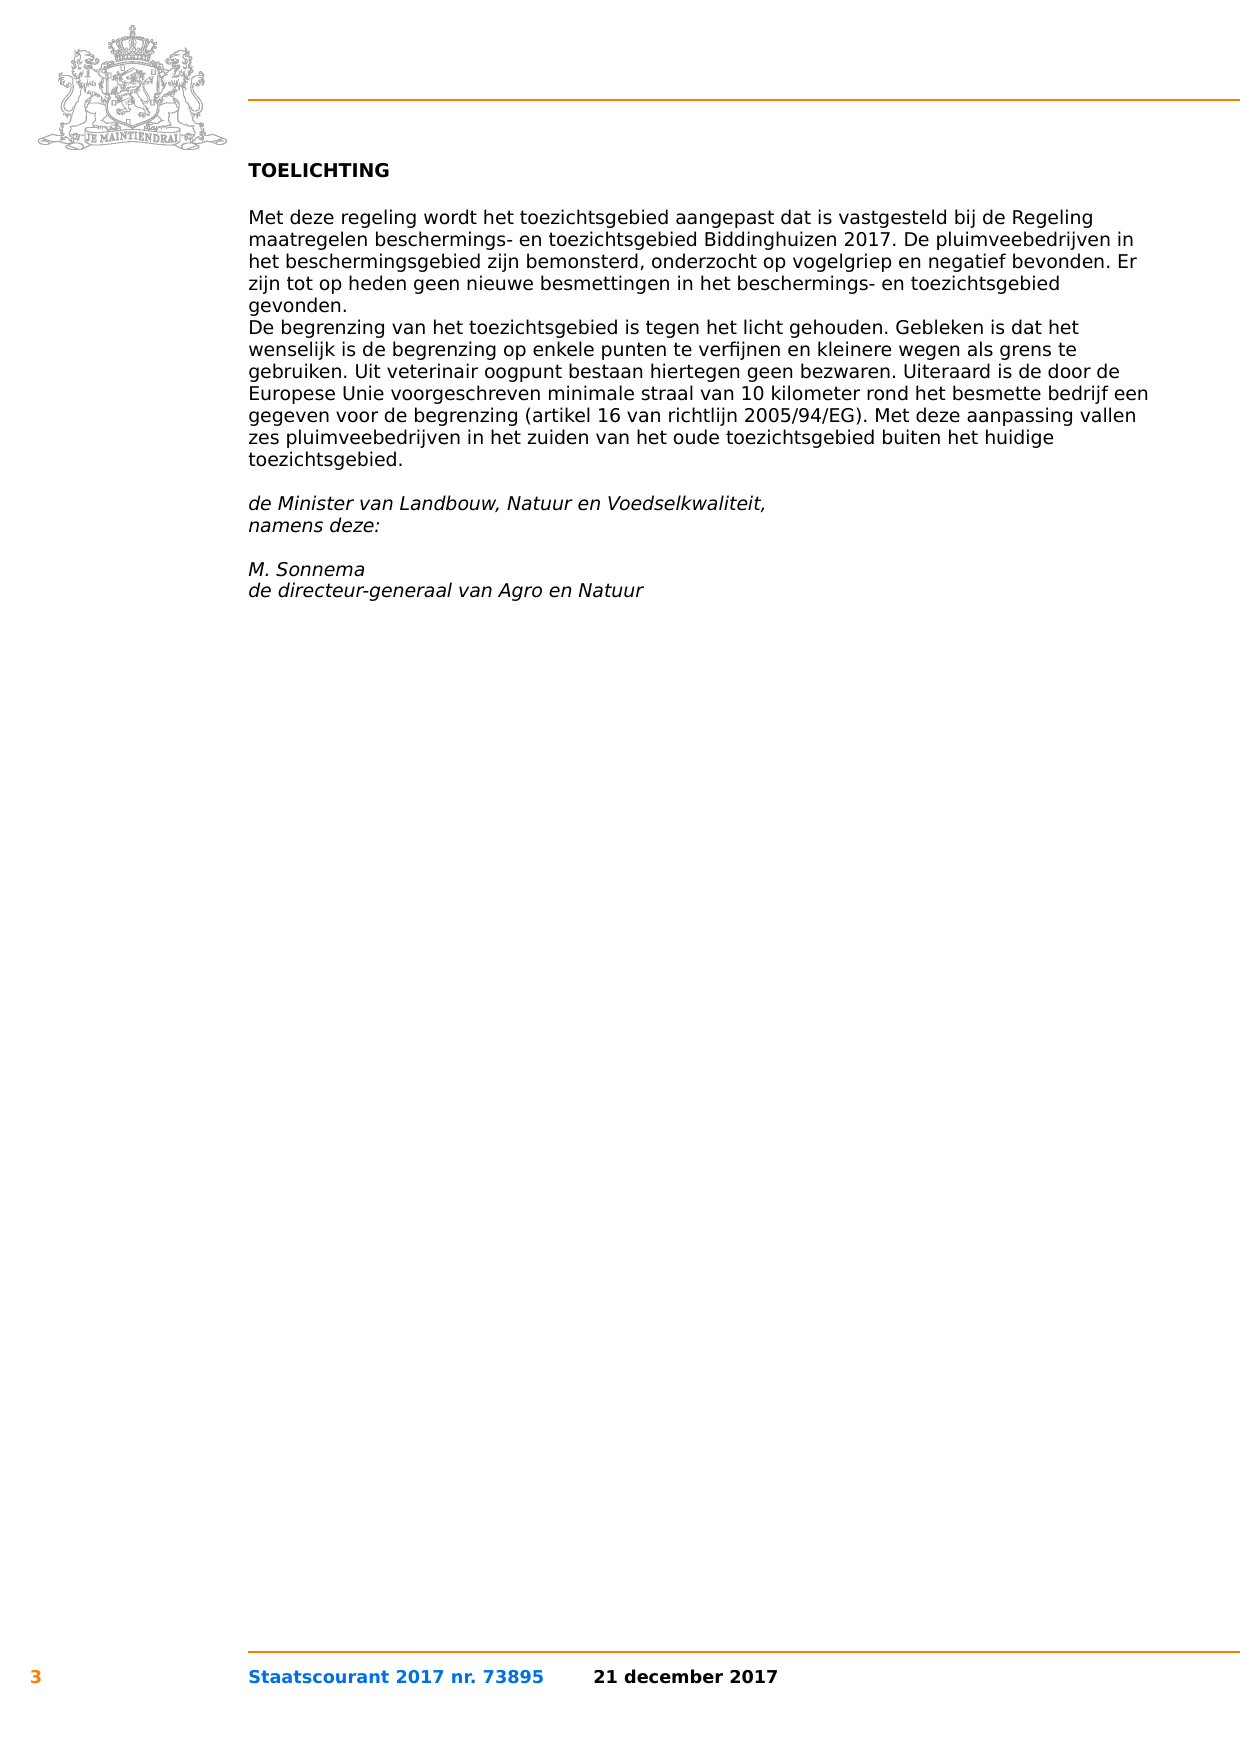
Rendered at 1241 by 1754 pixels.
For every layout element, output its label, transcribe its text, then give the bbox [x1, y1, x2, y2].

subtitle TOELICHTING [248, 160, 1163, 182]
text Met deze regeling wordt het toezichtsgebied aangepast dat is vastgesteld bij de Regeling maatregelen beschermings- en toezichtsgebied Biddinghuizen 2017. De pluimveebedrijven in het beschermingsgebied zijn bemonsterd, onderzocht op vogelgriep en negatief bevonden. Er zijn tot op heden geen nieuwe besmettingen in het beschermings- en toezichtsgebied gevonden. [248, 207, 1163, 317]
picture [38, 25, 227, 150]
text De begrenzing van het toezichtsgebied is tegen het licht gehouden. Gebleken is dat het wenselijk is de begrenzing op enkele punten te verfijnen en kleinere wegen als grens te gebruiken. Uit veterinair oogpunt bestaan hiertegen geen bezwaren. Uiteraard is de door de Europese Unie voorgeschreven minimale straal van 10 kilometer rond het besmette bedrijf een gegeven voor de begrenzing (artikel 16 van richtlijn 2005/94/EG). Met deze aanpassing vallen zes pluimveebedrijven in het zuiden van het oude toezichtsgebied buiten het huidige toezichtsgebied. [248, 317, 1163, 471]
text de Minister van Landbouw, Natuur en Voedselkwaliteit, namens deze: M. Sonnema de directeur-generaal van Agro en Natuur [248, 492, 1163, 602]
